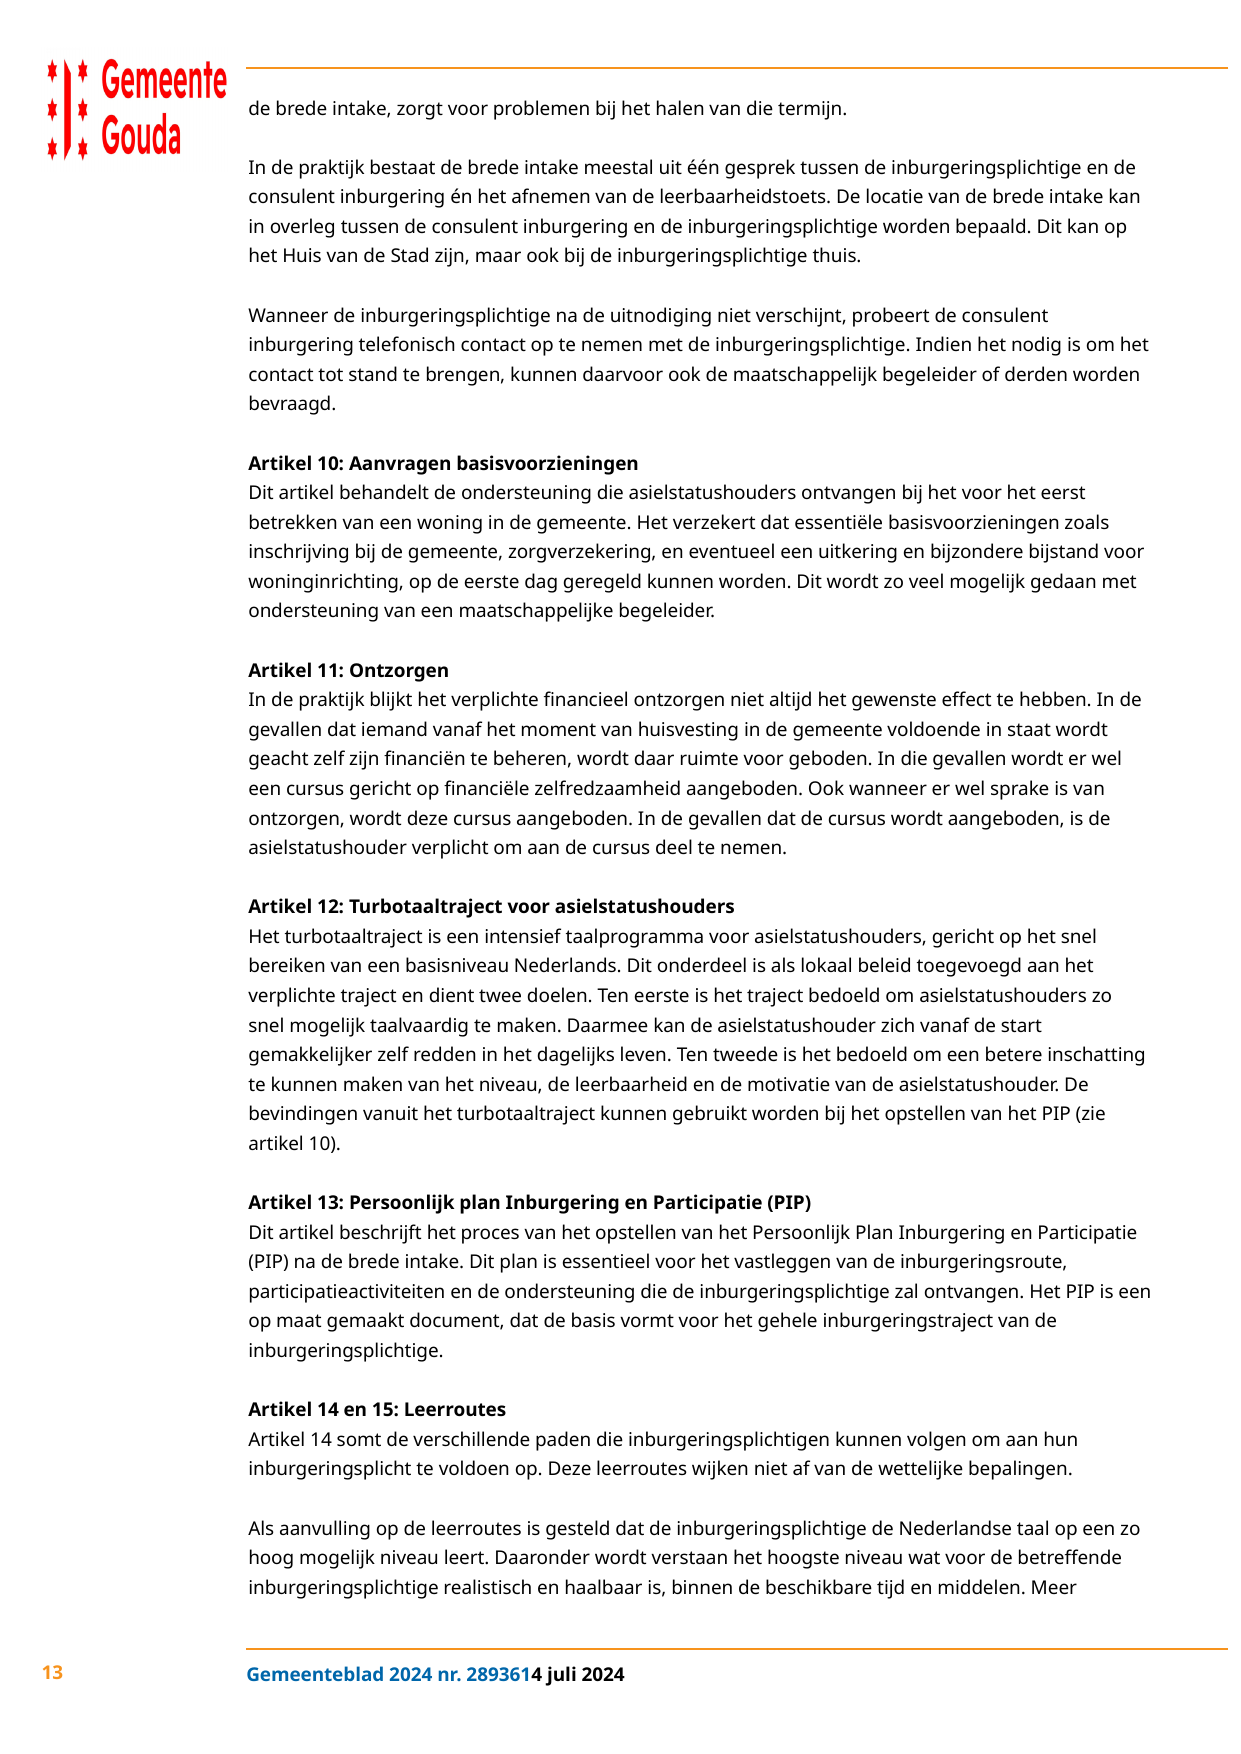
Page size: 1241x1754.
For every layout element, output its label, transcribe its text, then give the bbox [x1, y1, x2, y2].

text In de praktijk bestaat de brede intake meestal uit één gesprek tussen de inburgeringsplichtige en de consulent inburgering én het afnemen van de leerbaarheidstoets. De locatie van de brede intake kan in overleg tussen de consulent inburgering en de inburgeringsplichtige worden bepaald. Dit kan op het Huis van de Stad zijn, maar ook bij de inburgeringsplichtige thuis. [248, 154, 1152, 268]
text Artikel 14 somt de verschillende paden die inburgeringsplichtigen kunnen volgen om aan hun inburgeringsplicht te voldoen op. Deze leerroutes wijken niet af van de wettelijke bepalingen. [248, 1426, 1152, 1481]
text Dit artikel behandelt de ondersteuning die asielstatushouders ontvangen bij het voor het eerst betrekken van een woning in de gemeente. Het verzekert dat essentiële basisvoorzieningen zoals inschrijving bij de gemeente, zorgverzekering, en eventueel een uitkering en bijzondere bijstand voor woninginrichting, op de eerste dag geregeld kunnen worden. Dit wordt zo veel mogelijk gedaan met ondersteuning van een maatschappelijke begeleider. [248, 479, 1152, 623]
text Artikel 14 en 15: Leerroutes [248, 1396, 1152, 1422]
text Artikel 12: Turbotaaltraject voor asielstatushouders [248, 893, 1152, 919]
picture [41, 47, 231, 172]
text Het turbotaaltraject is een intensief taalprogramma voor asielstatushouders, gericht op het snel bereiken van een basisniveau Nederlands. Dit onderdeel is als lokaal beleid toegevoegd aan het verplichte traject en dient twee doelen. Ten eerste is het traject bedoeld om asielstatushouders zo snel mogelijk taalvaardig te maken. Daarmee kan de asielstatushouder zich vanaf de start gemakkelijker zelf redden in het dagelijks leven. Ten tweede is het bedoeld om een betere inschatting te kunnen maken van het niveau, de leerbaarheid en de motivatie van de asielstatushouder. De bevindingen vanuit het turbotaaltraject kunnen gebruikt worden bij het opstellen van het PIP (zie artikel 10). [248, 923, 1152, 1156]
text Dit artikel beschrijft het proces van het opstellen van het Persoonlijk Plan Inburgering en Participatie (PIP) na de brede intake. Dit plan is essentieel voor het vastleggen van de inburgeringsroute, participatieactiviteiten en de ondersteuning die de inburgeringsplichtige zal ontvangen. Het PIP is een op maat gemaakt document, dat de basis vormt voor het gehele inburgeringstraject van de inburgeringsplichtige. [248, 1219, 1152, 1363]
text de brede intake, zorgt voor problemen bij het halen van die termijn. [248, 95, 1152, 121]
text Wanneer de inburgeringsplichtige na de uitnodiging niet verschijnt, probeert de consulent inburgering telefonisch contact op te nemen met de inburgeringsplichtige. Indien het nodig is om het contact tot stand te brengen, kunnen daarvoor ook de maatschappelijk begeleider of derden worden bevraagd. [248, 302, 1152, 416]
text Artikel 10: Aanvragen basisvoorzieningen [248, 450, 1152, 476]
text Artikel 11: Ontzorgen [248, 657, 1152, 683]
text In de praktijk blijkt het verplichte financieel ontzorgen niet altijd het gewenste effect te hebben. In de gevallen dat iemand vanaf het moment van huisvesting in de gemeente voldoende in staat wordt geacht zelf zijn financiën te beheren, wordt daar ruimte voor geboden. In die gevallen wordt er wel een cursus gericht op financiële zelfredzaamheid aangeboden. Ook wanneer er wel sprake is van ontzorgen, wordt deze cursus aangeboden. In de gevallen dat de cursus wordt aangeboden, is de asielstatushouder verplicht om aan de cursus deel te nemen. [248, 686, 1152, 860]
text Als aanvulling op de leerroutes is gesteld dat de inburgeringsplichtige de Nederlandse taal op een zo hoog mogelijk niveau leert. Daaronder wordt verstaan het hoogste niveau wat voor de betreffende inburgeringsplichtige realistisch en haalbaar is, binnen de beschikbare tijd en middelen. Meer [248, 1515, 1152, 1600]
text Artikel 13: Persoonlijk plan Inburgering en Participatie (PIP) [248, 1189, 1152, 1215]
